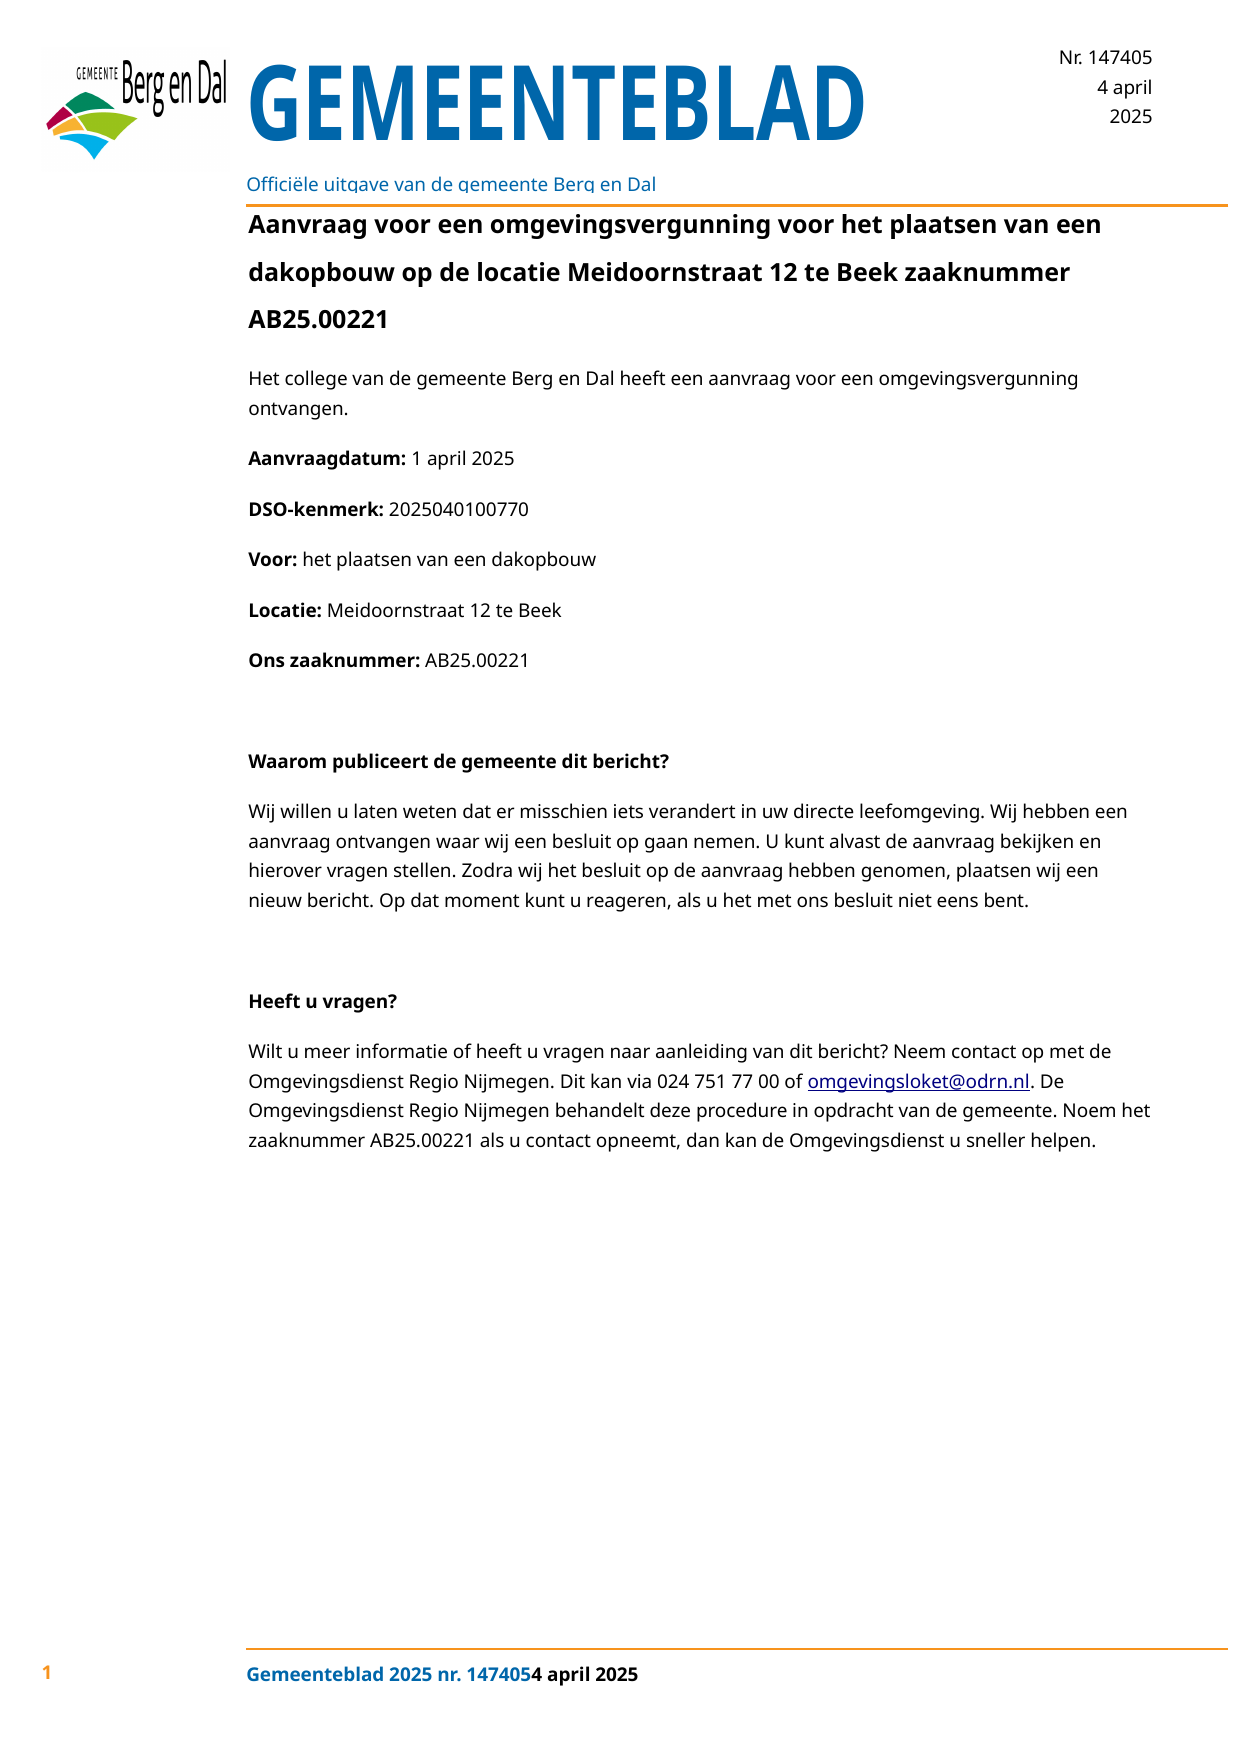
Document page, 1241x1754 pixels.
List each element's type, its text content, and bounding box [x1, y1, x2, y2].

text Locatie: Meidoornstraat 12 te Beek [248, 597, 1152, 622]
text Aanvraagdatum: 1 april 2025 [248, 446, 1152, 471]
text Wilt u meer informatie of heeft u vragen naar aanleiding van dit bericht? Neem contact op met de Omgevingsdienst Regio Nijmegen. Dit kan via 024 751 77 00 of omgevingsloket@odrn.nl. De Omgevingsdienst Regio Nijmegen behandelt deze procedure in opdracht van de gemeente. Noem het zaaknummer AB25.00221 als u contact opneemt, dan kan de Omgevingsdienst u sneller helpen. [248, 1038, 1152, 1153]
text Het college van de gemeente Berg en Dal heeft een aanvraag voor een omgevingsvergunning ontvangen. [248, 366, 1152, 421]
text Ons zaaknummer: AB25.00221 [248, 647, 1152, 673]
text Aanvraag voor een omgevingsvergunning voor het plaatsen van een dakopbouw op de locatie Meidoornstraat 12 te Beek zaaknummer AB25.00221 [248, 207, 1152, 336]
text Heeft u vragen? [248, 988, 1152, 1014]
picture [41, 47, 231, 172]
text Voor: het plaatsen van een dakopbouw [248, 546, 1152, 572]
text DSO-kenmerk: 2025040100770 [248, 496, 1152, 522]
text Wij willen u laten weten dat er misschien iets verandert in uw directe leefomgeving. Wij hebben een aanvraag ontvangen waar wij een besluit op gaan nemen. U kunt alvast de aanvraag bekijken en hierover vragen stellen. Zodra wij het besluit op de aanvraag hebben genomen, plaatsen wij een nieuw bericht. Op dat moment kunt u reageren, als u het met ons besluit niet eens bent. [248, 798, 1152, 913]
text Waarom publiceert de gemeente dit bericht? [248, 748, 1152, 774]
